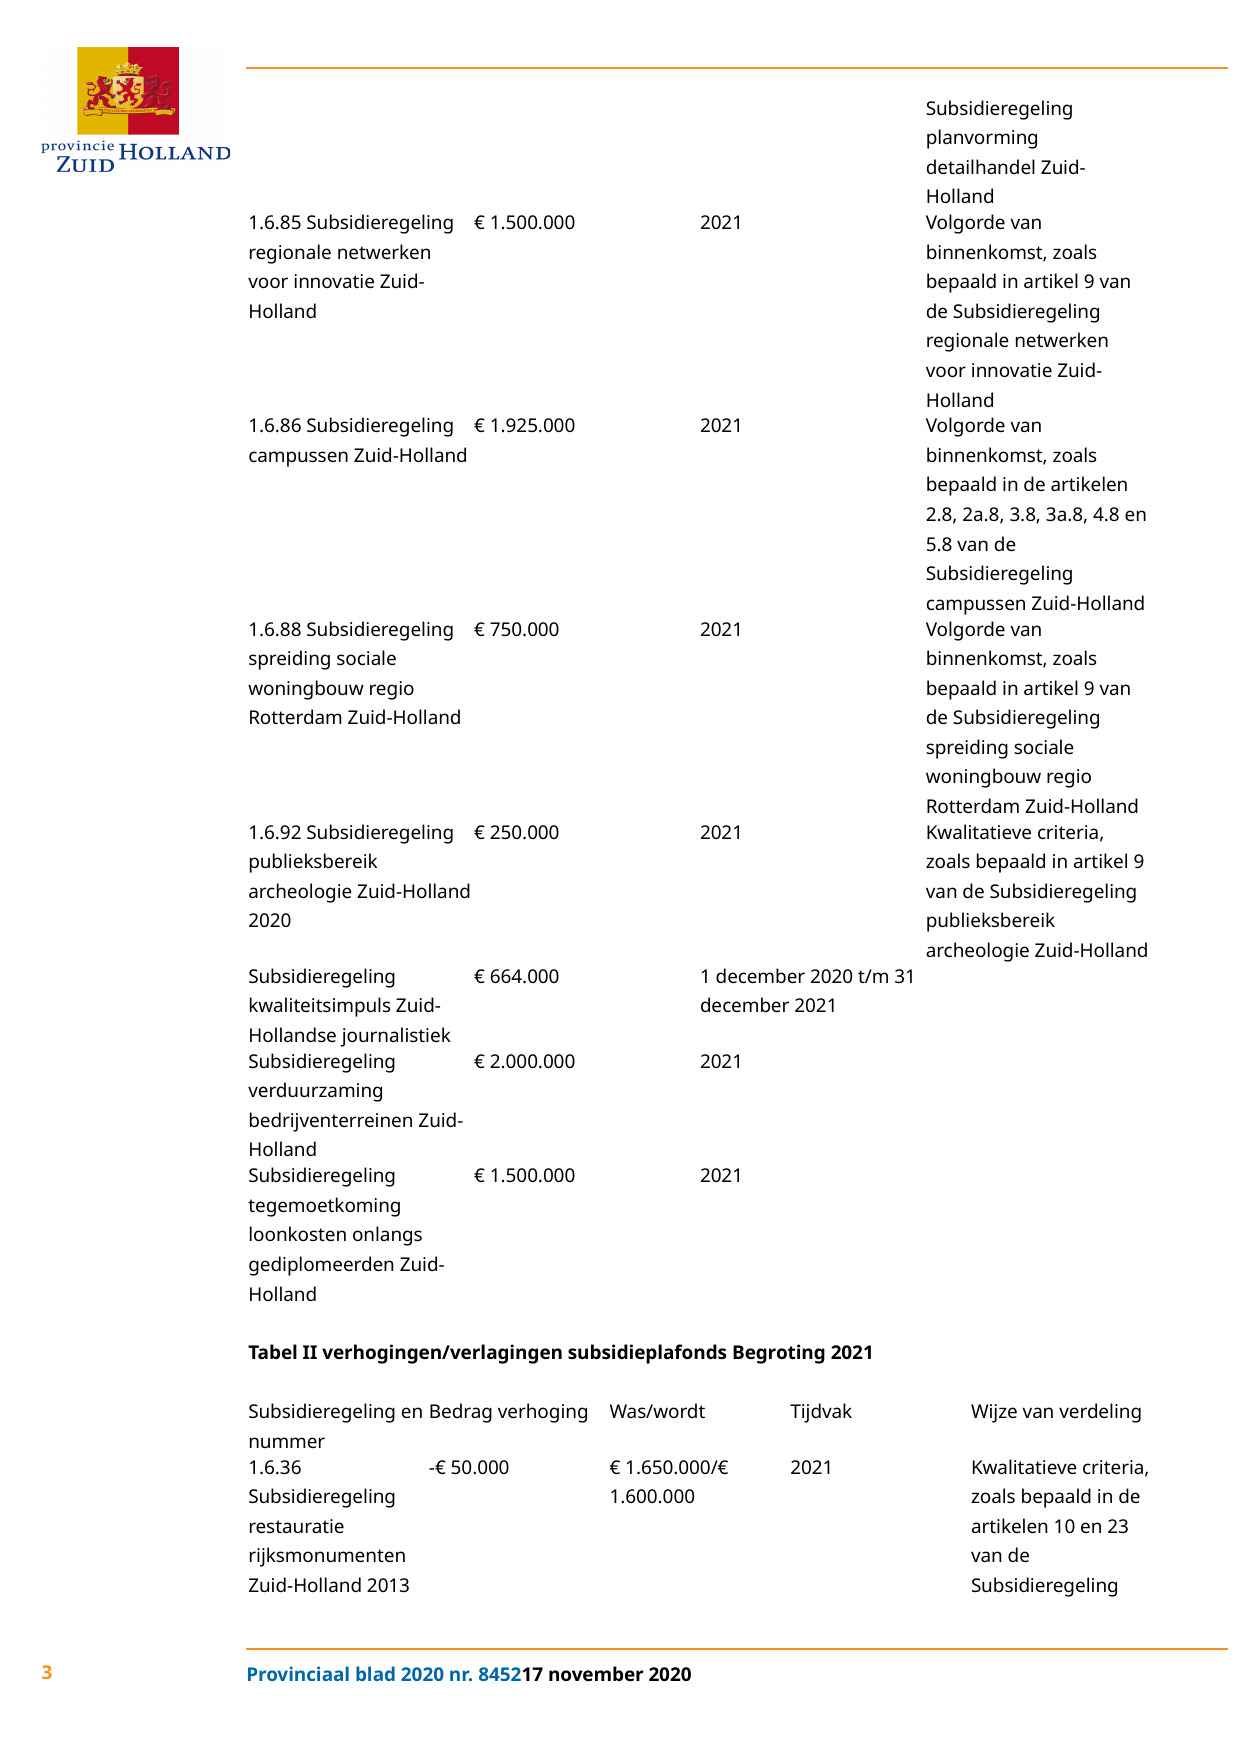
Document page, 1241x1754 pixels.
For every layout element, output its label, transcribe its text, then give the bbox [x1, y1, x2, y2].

table_cell € 1.500.000 [474, 1163, 700, 1306]
table_cell Volgorde van binnenkomst, zoals bepaald in artikel 9 van de Subsidieregeling spreiding sociale woningbouw regio Rotterdam Zuid-Holland [926, 616, 1152, 819]
table_cell 2021 [700, 1163, 926, 1306]
table_cell 2021 [700, 413, 926, 616]
table_cell 1.6.36 Subsidieregeling restauratie rijksmonumenten Zuid-Holland 2013 [248, 1454, 429, 1598]
table_cell € 250.000 [474, 819, 700, 963]
table_cell 2021 [700, 819, 926, 963]
table_cell Subsidieregeling tegemoetkoming loonkosten onlangs gediplomeerden Zuid-Holland [248, 1163, 474, 1306]
table_header Bedrag verhoging [429, 1399, 609, 1454]
table_cell 1.6.92 Subsidieregeling publieksbereik archeologie Zuid-Holland 2020 [248, 819, 474, 963]
table_cell 1 december 2020 t/m 31 december 2021 [700, 963, 926, 1048]
table_cell 2021 [700, 616, 926, 819]
table_cell 1.6.85 Subsidieregeling regionale netwerken voor innovatie Zuid-Holland [248, 209, 474, 412]
table_header Tijdvak [790, 1399, 971, 1454]
table_header Was/wordt [609, 1399, 790, 1454]
table_cell Subsidieregeling planvorming detailhandel Zuid-Holland [926, 95, 1152, 209]
table_cell Subsidieregeling kwaliteitsimpuls Zuid-Hollandse journalistiek [248, 963, 474, 1048]
table_cell -€ 50.000 [429, 1454, 609, 1598]
table_cell 1.6.88 Subsidieregeling spreiding sociale woningbouw regio Rotterdam Zuid-Holland [248, 616, 474, 819]
table_cell [248, 95, 474, 209]
table_cell 1.6.86 Subsidieregeling campussen Zuid-Holland [248, 413, 474, 616]
table_cell 2021 [700, 209, 926, 412]
table_header Subsidieregeling en nummer [248, 1399, 429, 1454]
table_cell Volgorde van binnenkomst, zoals bepaald in de artikelen 2.8, 2a.8, 3.8, 3a.8, 4.8 en 5.8 van de Subsidieregeling campussen Zuid-Holland [926, 413, 1152, 616]
table_cell [700, 95, 926, 209]
table_cell € 750.000 [474, 616, 700, 819]
table_cell € 1.500.000 [474, 209, 700, 412]
table_cell [926, 1163, 1152, 1306]
table_cell Subsidieregeling verduurzaming bedrijventerreinen Zuid-Holland [248, 1048, 474, 1162]
table_cell 2021 [700, 1048, 926, 1162]
table_cell [926, 963, 1152, 1048]
table_cell € 1.925.000 [474, 413, 700, 616]
table_header Wijze van verdeling [971, 1399, 1152, 1454]
table_cell Kwalitatieve criteria, zoals bepaald in de artikelen 10 en 23 van de Subsidieregeling [971, 1454, 1152, 1598]
table_cell [926, 1048, 1152, 1162]
table_cell Kwalitatieve criteria, zoals bepaald in artikel 9 van de Subsidieregeling publieksbereik archeologie Zuid-Holland [926, 819, 1152, 963]
text Tabel II verhogingen/verlagingen subsidieplafonds Begroting 2021 [248, 1339, 1152, 1365]
table_cell € 1.650.000/€ 1.600.000 [609, 1454, 790, 1598]
table_cell 2021 [790, 1454, 971, 1598]
table_cell € 2.000.000 [474, 1048, 700, 1162]
picture [41, 47, 231, 172]
table_cell Volgorde van binnenkomst, zoals bepaald in artikel 9 van de Subsidieregeling regionale netwerken voor innovatie Zuid-Holland [926, 209, 1152, 412]
table_cell € 664.000 [474, 963, 700, 1048]
table_cell [474, 95, 700, 209]
